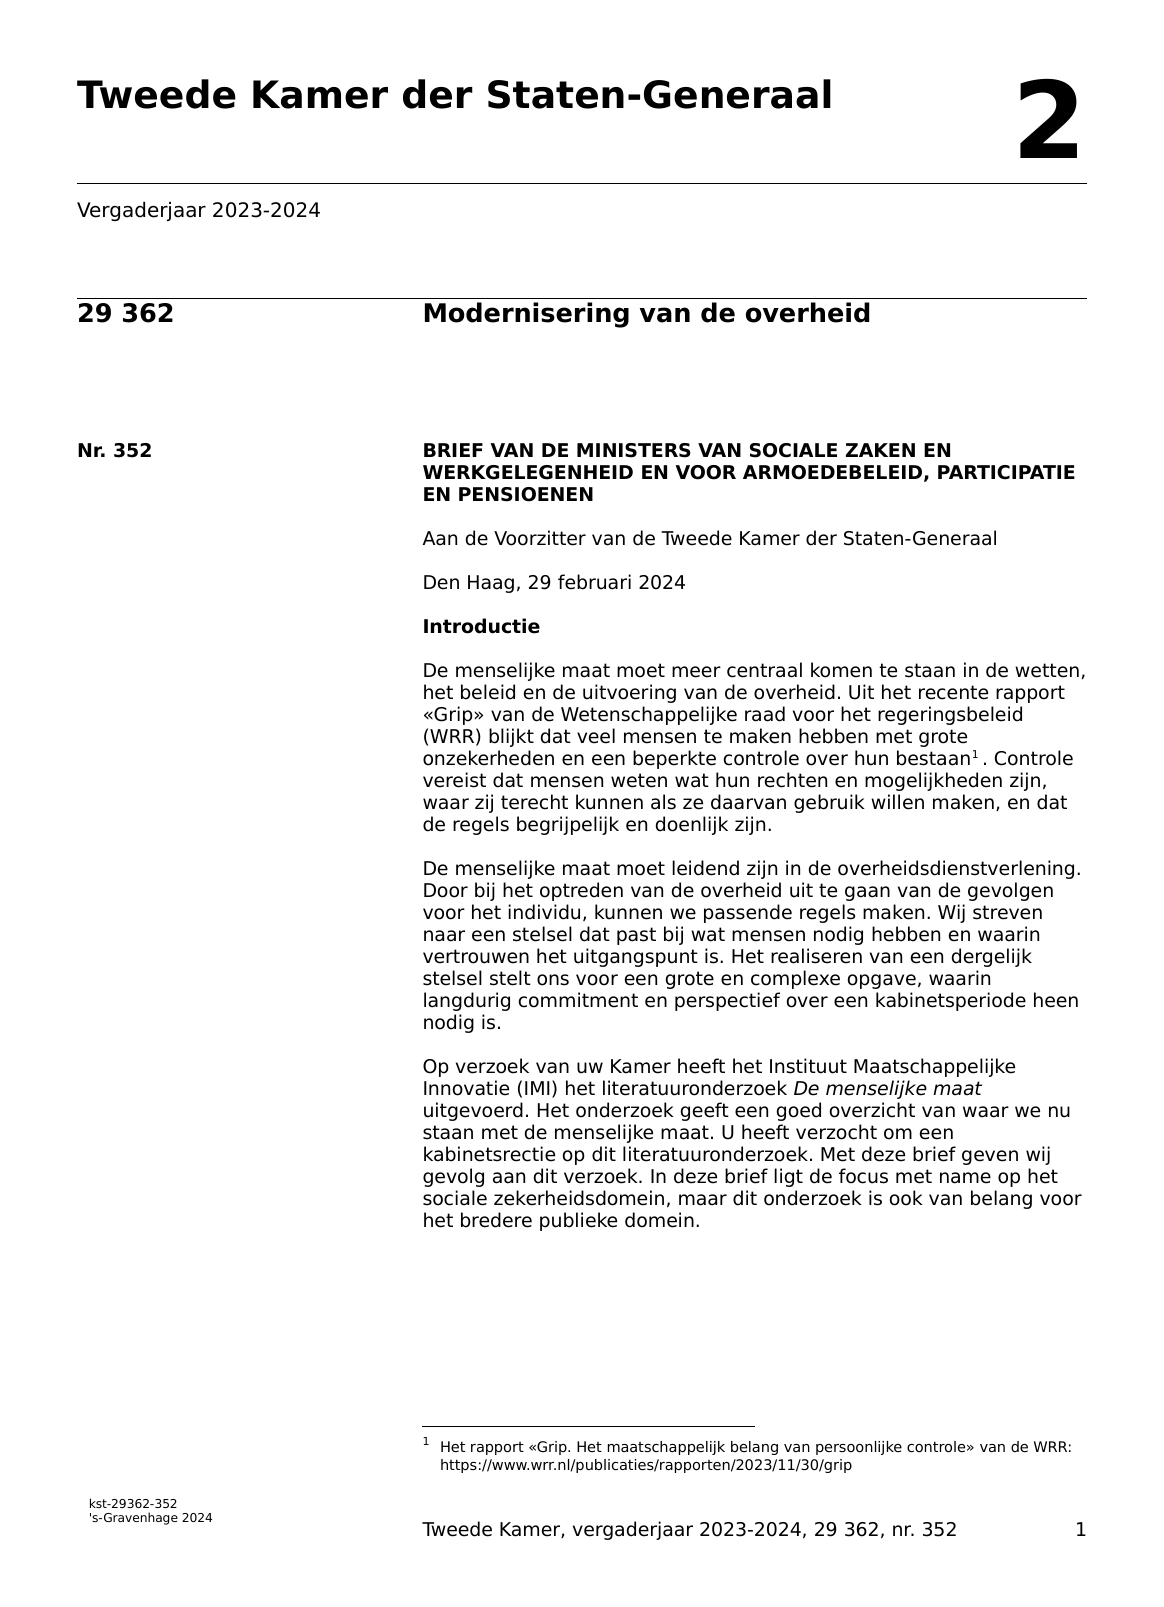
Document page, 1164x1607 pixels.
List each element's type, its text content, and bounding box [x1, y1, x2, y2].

text De menselijke maat moet meer centraal komen te staan in de wetten, het beleid en de uitvoering van de overheid. Uit het recente rapport «Grip» van de Wetenschappelijke raad voor het regeringsbeleid (WRR) blijkt dat veel mensen te maken hebben met grote onzekerheden en een beperkte controle over hun bestaan. Controle vereist dat mensen weten wat hun rechten en mogelijkheden zijn, waar zij terecht kunnen als ze daarvan gebruik willen maken, en dat de regels begrijpelijk en doenlijk zijn. [422, 660, 1087, 836]
text Het rapport «Grip. Het maatschappelijk belang van persoonlijke controle» van de WRR: https://www.wrr.nl/publicaties/rapporten/2023/11/30/grip [422, 1435, 1087, 1474]
text Den Haag, 29 februari 2024 [422, 572, 1087, 594]
text kst-29362-352 [88, 1497, 323, 1511]
text 's-Gravenhage 2024 [88, 1511, 323, 1525]
subtitle 29 362 Modernisering van de overheid [77, 299, 1087, 329]
subtitle Introductie [422, 616, 1087, 638]
subtitle Nr. 352 BRIEF VAN DE MINISTERS VAN SOCIALE ZAKEN EN WERKGELEGENHEID EN VOOR ARMOEDEBELEID, PARTICIPATIE EN PENSIOENEN [77, 440, 1087, 506]
text Aan de Voorzitter van de Tweede Kamer der Staten-Generaal [422, 528, 1087, 550]
table_header Tweede Kamer der Staten-Generaal [77, 59, 886, 183]
text Op verzoek van uw Kamer heeft het Instituut Maatschappelijke Innovatie (IMI) het literatuuronderzoek De menselijke maat uitgevoerd. Het onderzoek geeft een goed overzicht van waar we nu staan met de menselijke maat. U heeft verzocht om een kabinetsrectie op dit literatuuronderzoek. Met deze brief geven wij gevolg aan dit verzoek. In deze brief ligt de focus met name op het sociale zekerheidsdomein, maar dit onderzoek is ook van belang voor het bredere publieke domein. [422, 1056, 1087, 1232]
table_header 2 [886, 59, 1087, 183]
table_cell Vergaderjaar 2023-2024 [77, 184, 1087, 298]
text De menselijke maat moet leidend zijn in de overheidsdienstverlening. Door bij het optreden van de overheid uit te gaan van de gevolgen voor het individu, kunnen we passende regels maken. Wij streven naar een stelsel dat past bij wat mensen nodig hebben en waarin vertrouwen het uitgangspunt is. Het realiseren van een dergelijk stelsel stelt ons voor een grote en complexe opgave, waarin langdurig commitment en perspectief over een kabinetsperiode heen nodig is. [422, 858, 1087, 1034]
